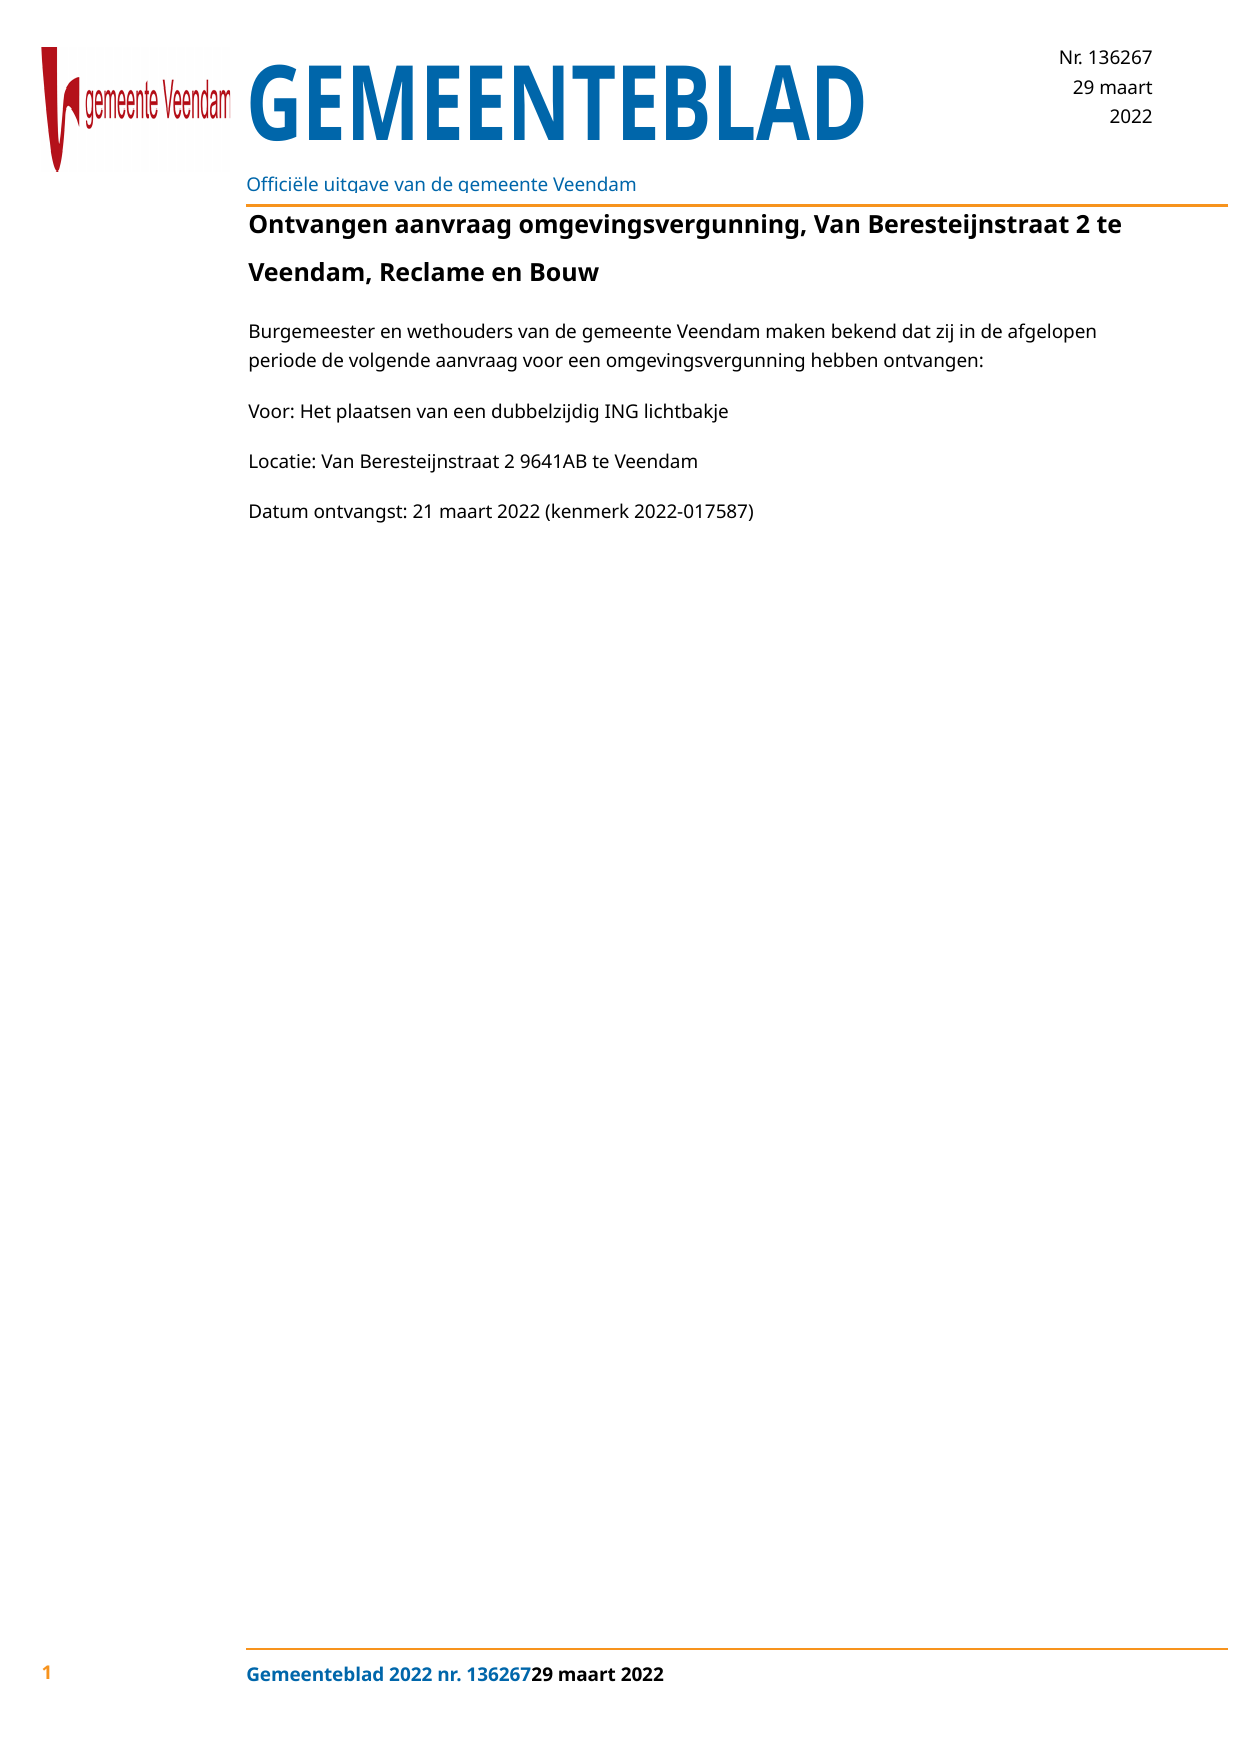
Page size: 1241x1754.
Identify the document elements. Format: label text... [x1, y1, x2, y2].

text Voor: Het plaatsen van een dubbelzijdig ING lichtbakje [248, 398, 1152, 424]
text Datum ontvangst: 21 maart 2022 (kenmerk 2022-017587) [248, 499, 1152, 524]
text Locatie: Van Beresteijnstraat 2 9641AB te Veendam [248, 448, 1152, 474]
picture [41, 47, 231, 172]
text Ontvangen aanvraag omgevingsvergunning, Van Beresteijnstraat 2 te Veendam, Reclame en Bouw [248, 207, 1152, 288]
text Burgemeester en wethouders van de gemeente Veendam maken bekend dat zij in de afgelopen periode de volgende aanvraag voor een omgevingsvergunning hebben ontvangen: [248, 318, 1152, 373]
